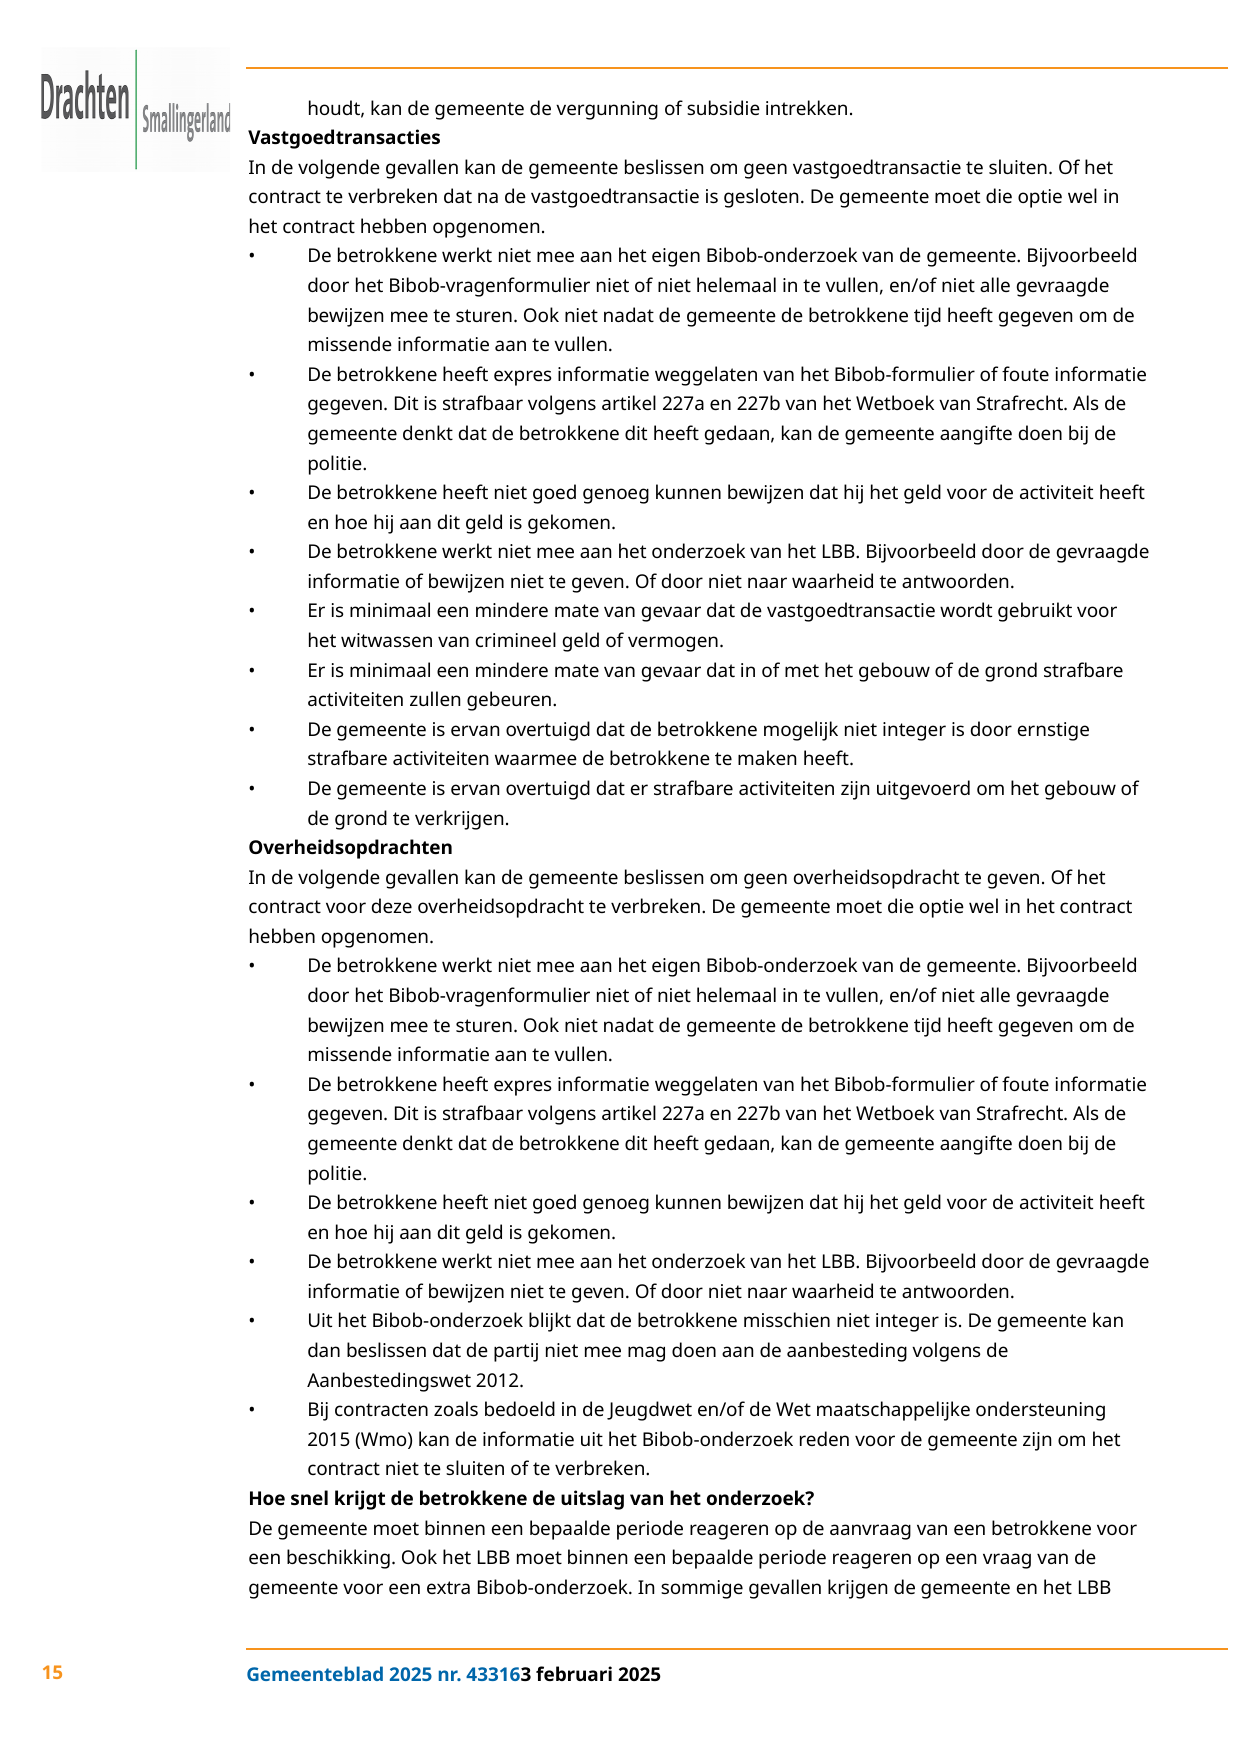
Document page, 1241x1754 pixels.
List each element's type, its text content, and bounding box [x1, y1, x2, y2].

list Er is minimaal een mindere mate van gevaar dat de vastgoedtransactie wordt gebruikt voor het witwassen van crimineel geld of vermogen. [248, 598, 1152, 653]
text Hoe snel krijgt de betrokkene de uitslag van het onderzoek? [248, 1485, 1152, 1511]
list De betrokkene heeft expres informatie weggelaten van het Bibob-formulier of foute informatie gegeven. Dit is strafbaar volgens artikel 227a en 227b van het Wetboek van Strafrecht. Als de gemeente denkt dat de betrokkene dit heeft gedaan, kan de gemeente aangifte doen bij de politie. [248, 361, 1152, 476]
picture [41, 47, 231, 172]
list Er is minimaal een mindere mate van gevaar dat in of met het gebouw of de grond strafbare activiteiten zullen gebeuren. [248, 657, 1152, 712]
text In de volgende gevallen kan de gemeente beslissen om geen overheidsopdracht te geven. Of het contract voor deze overheidsopdracht te verbreken. De gemeente moet die optie wel in het contract hebben opgenomen. [248, 864, 1152, 949]
list houdt, kan de gemeente de vergunning of subsidie intrekken. [248, 95, 1152, 121]
list De betrokkene werkt niet mee aan het eigen Bibob-onderzoek van de gemeente. Bijvoorbeeld door het Bibob-vragenformulier niet of niet helemaal in te vullen, en/of niet alle gevraagde bewijzen mee te sturen. Ook niet nadat de gemeente de betrokkene tijd heeft gegeven om de missende informatie aan te vullen. [248, 953, 1152, 1067]
text De gemeente moet binnen een bepaalde periode reageren op de aanvraag van een betrokkene voor een beschikking. Ook het LBB moet binnen een bepaalde periode reageren op een vraag van de gemeente voor een extra Bibob-onderzoek. In sommige gevallen krijgen de gemeente en het LBB [248, 1515, 1152, 1600]
text In de volgende gevallen kan de gemeente beslissen om geen vastgoedtransactie te sluiten. Of het contract te verbreken dat na de vastgoedtransactie is gesloten. De gemeente moet die optie wel in het contract hebben opgenomen. [248, 154, 1152, 239]
list De betrokkene heeft niet goed genoeg kunnen bewijzen dat hij het geld voor de activiteit heeft en hoe hij aan dit geld is gekomen. [248, 1189, 1152, 1245]
list De betrokkene heeft expres informatie weggelaten van het Bibob-formulier of foute informatie gegeven. Dit is strafbaar volgens artikel 227a en 227b van het Wetboek van Strafrecht. Als de gemeente denkt dat de betrokkene dit heeft gedaan, kan de gemeente aangifte doen bij de politie. [248, 1071, 1152, 1186]
list De betrokkene werkt niet mee aan het onderzoek van het LBB. Bijvoorbeeld door de gevraagde informatie of bewijzen niet te geven. Of door niet naar waarheid te antwoorden. [248, 1248, 1152, 1304]
list De betrokkene heeft niet goed genoeg kunnen bewijzen dat hij het geld voor de activiteit heeft en hoe hij aan dit geld is gekomen. [248, 479, 1152, 535]
list Bij contracten zoals bedoeld in de Jeugdwet en/of de Wet maatschappelijke ondersteuning 2015 (Wmo) kan de informatie uit het Bibob-onderzoek reden voor de gemeente zijn om het contract niet te sluiten of te verbreken. [248, 1396, 1152, 1481]
list De betrokkene werkt niet mee aan het eigen Bibob-onderzoek van de gemeente. Bijvoorbeeld door het Bibob-vragenformulier niet of niet helemaal in te vullen, en/of niet alle gevraagde bewijzen mee te sturen. Ook niet nadat de gemeente de betrokkene tijd heeft gegeven om de missende informatie aan te vullen. [248, 243, 1152, 357]
list De gemeente is ervan overtuigd dat de betrokkene mogelijk niet integer is door ernstige strafbare activiteiten waarmee de betrokkene te maken heeft. [248, 716, 1152, 771]
list De gemeente is ervan overtuigd dat er strafbare activiteiten zijn uitgevoerd om het gebouw of de grond te verkrijgen. [248, 775, 1152, 831]
list Uit het Bibob-onderzoek blijkt dat de betrokkene misschien niet integer is. De gemeente kan dan beslissen dat de partij niet mee mag doen aan de aanbesteding volgens de Aanbestedingswet 2012. [248, 1308, 1152, 1393]
text Vastgoedtransacties [248, 124, 1152, 150]
list De betrokkene werkt niet mee aan het onderzoek van het LBB. Bijvoorbeeld door de gevraagde informatie of bewijzen niet te geven. Of door niet naar waarheid te antwoorden. [248, 538, 1152, 594]
text Overheidsopdrachten [248, 834, 1152, 860]
